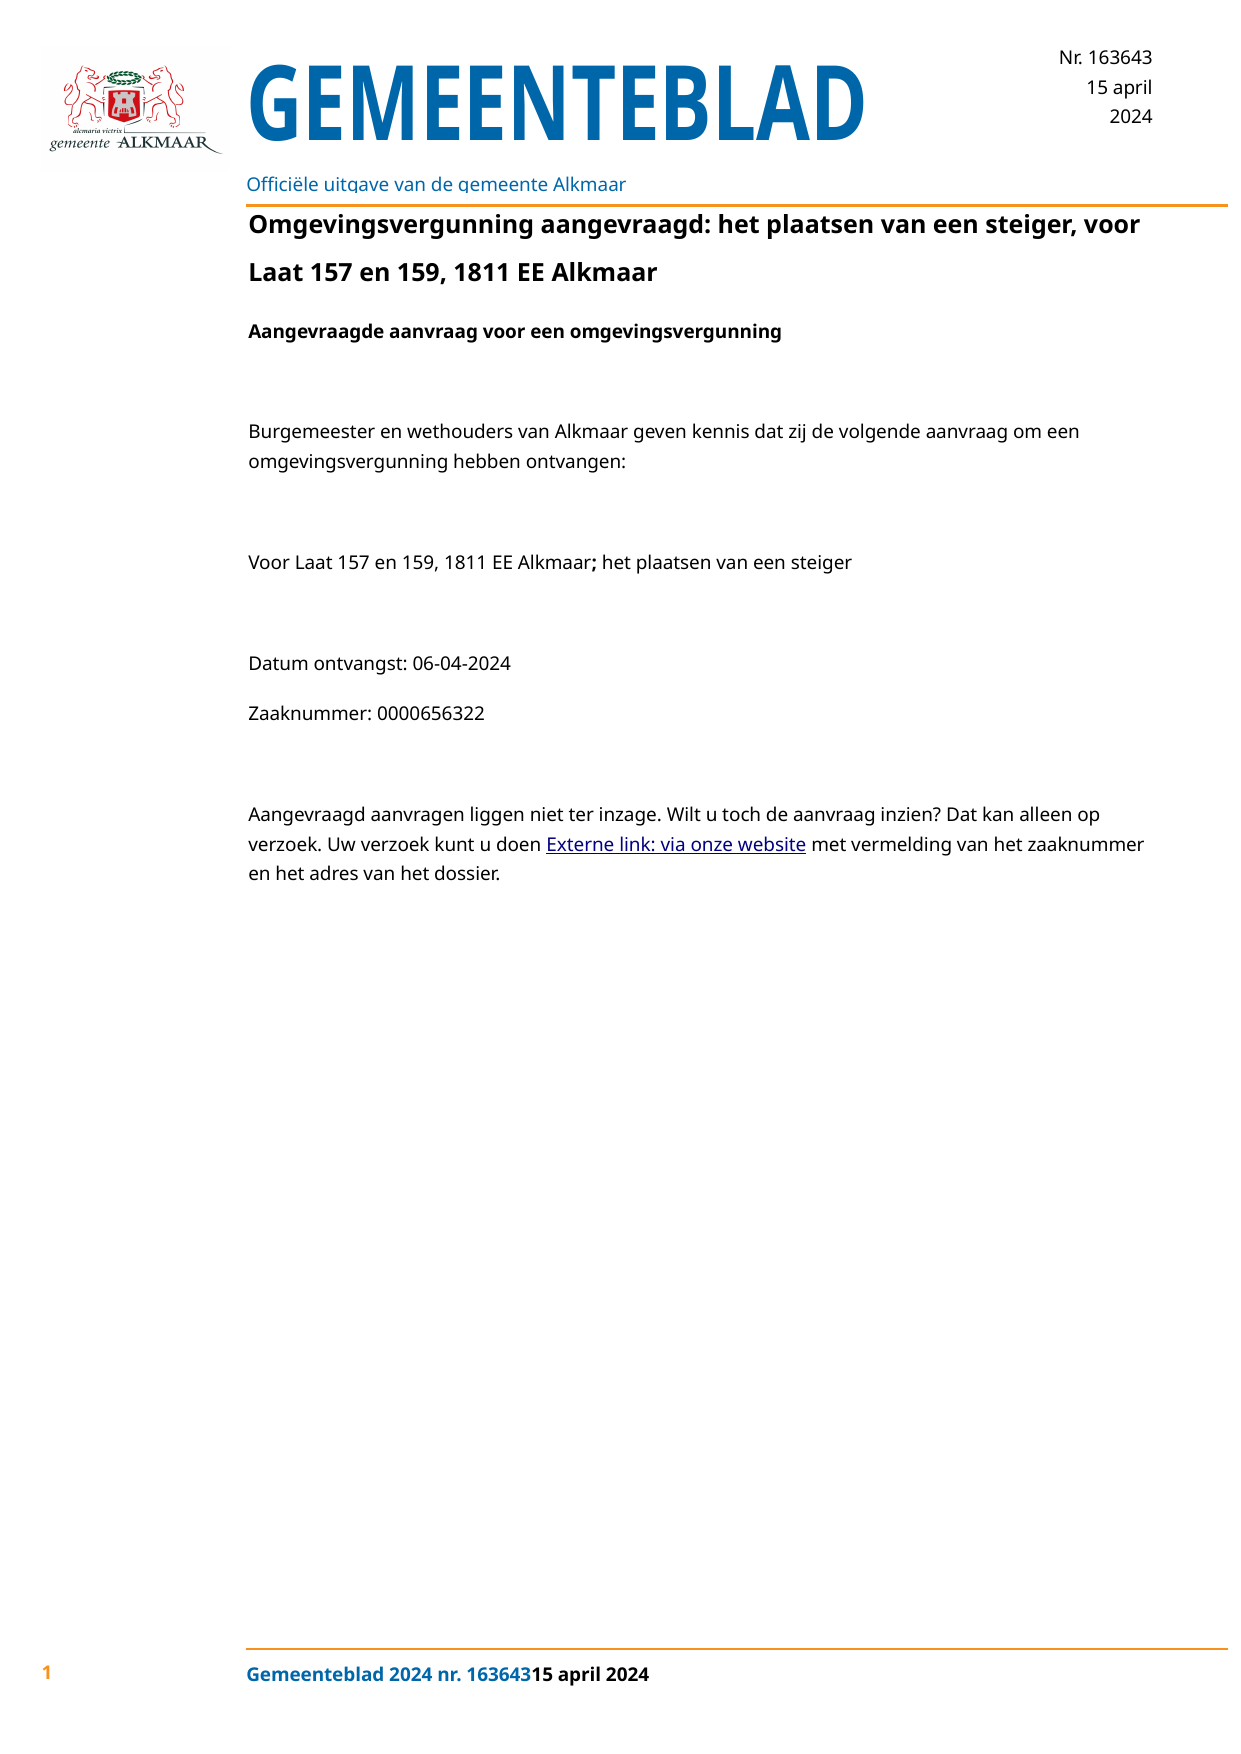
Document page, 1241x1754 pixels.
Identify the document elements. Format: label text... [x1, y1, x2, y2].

text Zaaknummer: 0000656322 [248, 700, 1152, 726]
text Datum ontvangst: 06-04-2024 [248, 650, 1152, 676]
text Omgevingsvergunning aangevraagd: het plaatsen van een steiger, voor Laat 157 en 159, 1811 EE Alkmaar [248, 207, 1152, 288]
picture [41, 47, 231, 172]
text Aangevraagde aanvraag voor een omgevingsvergunning [248, 318, 1152, 344]
text Aangevraagd aanvragen liggen niet ter inzage. Wilt u toch de aanvraag inzien? Dat kan alleen op verzoek. Uw verzoek kunt u doen Externe link: via onze website met vermelding van het zaaknummer en het adres van het dossier. [248, 801, 1152, 886]
text Burgemeester en wethouders van Alkmaar geven kennis dat zij de volgende aanvraag om een omgevingsvergunning hebben ontvangen: [248, 419, 1152, 474]
text Voor Laat 157 en 159, 1811 EE Alkmaar; het plaatsen van een steiger [248, 549, 1152, 575]
